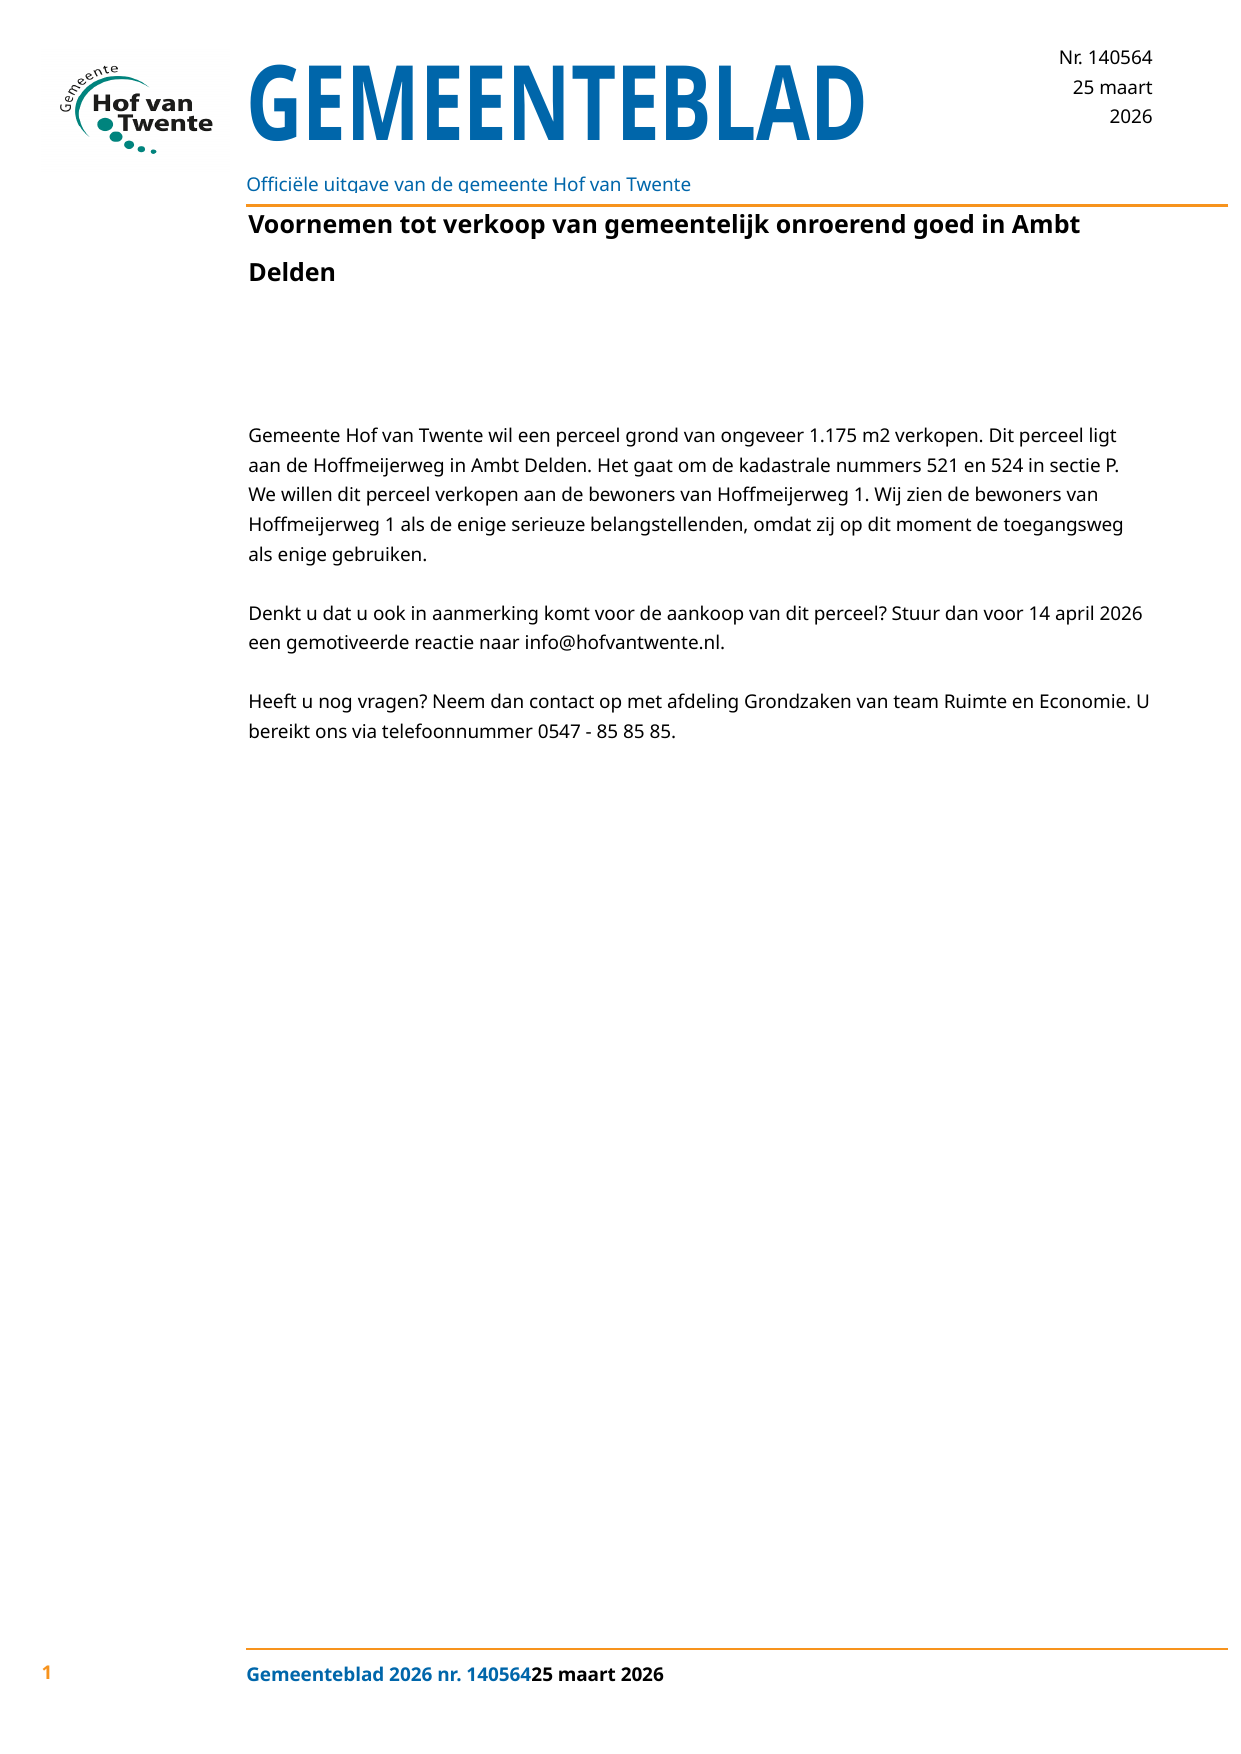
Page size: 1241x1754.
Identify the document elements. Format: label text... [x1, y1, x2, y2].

text Denkt u dat u ook in aanmerking komt voor de aankoop van dit perceel? Stuur dan voor 14 april 2026 een gemotiveerde reactie naar info@hofvantwente.nl. [248, 600, 1152, 655]
text Voornemen tot verkoop van gemeentelijk onroerend goed in Ambt Delden [248, 207, 1152, 288]
text We willen dit perceel verkopen aan de bewoners van Hoffmeijerweg 1. Wij zien de bewoners van Hoffmeijerweg 1 als de enige serieuze belangstellenden, omdat zij op dit moment de toegangsweg als enige gebruiken. [248, 482, 1152, 567]
text Heeft u nog vragen? Neem dan contact op met afdeling Grondzaken van team Ruimte en Economie. U bereikt ons via telefoonnummer 0547 - 85 85 85. [248, 689, 1152, 744]
picture [41, 47, 231, 172]
text Gemeente Hof van Twente wil een perceel grond van ongeveer 1.175 m2 verkopen. Dit perceel ligt aan de Hoffmeijerweg in Ambt Delden. Het gaat om de kadastrale nummers 521 en 524 in sectie P. [248, 422, 1152, 478]
